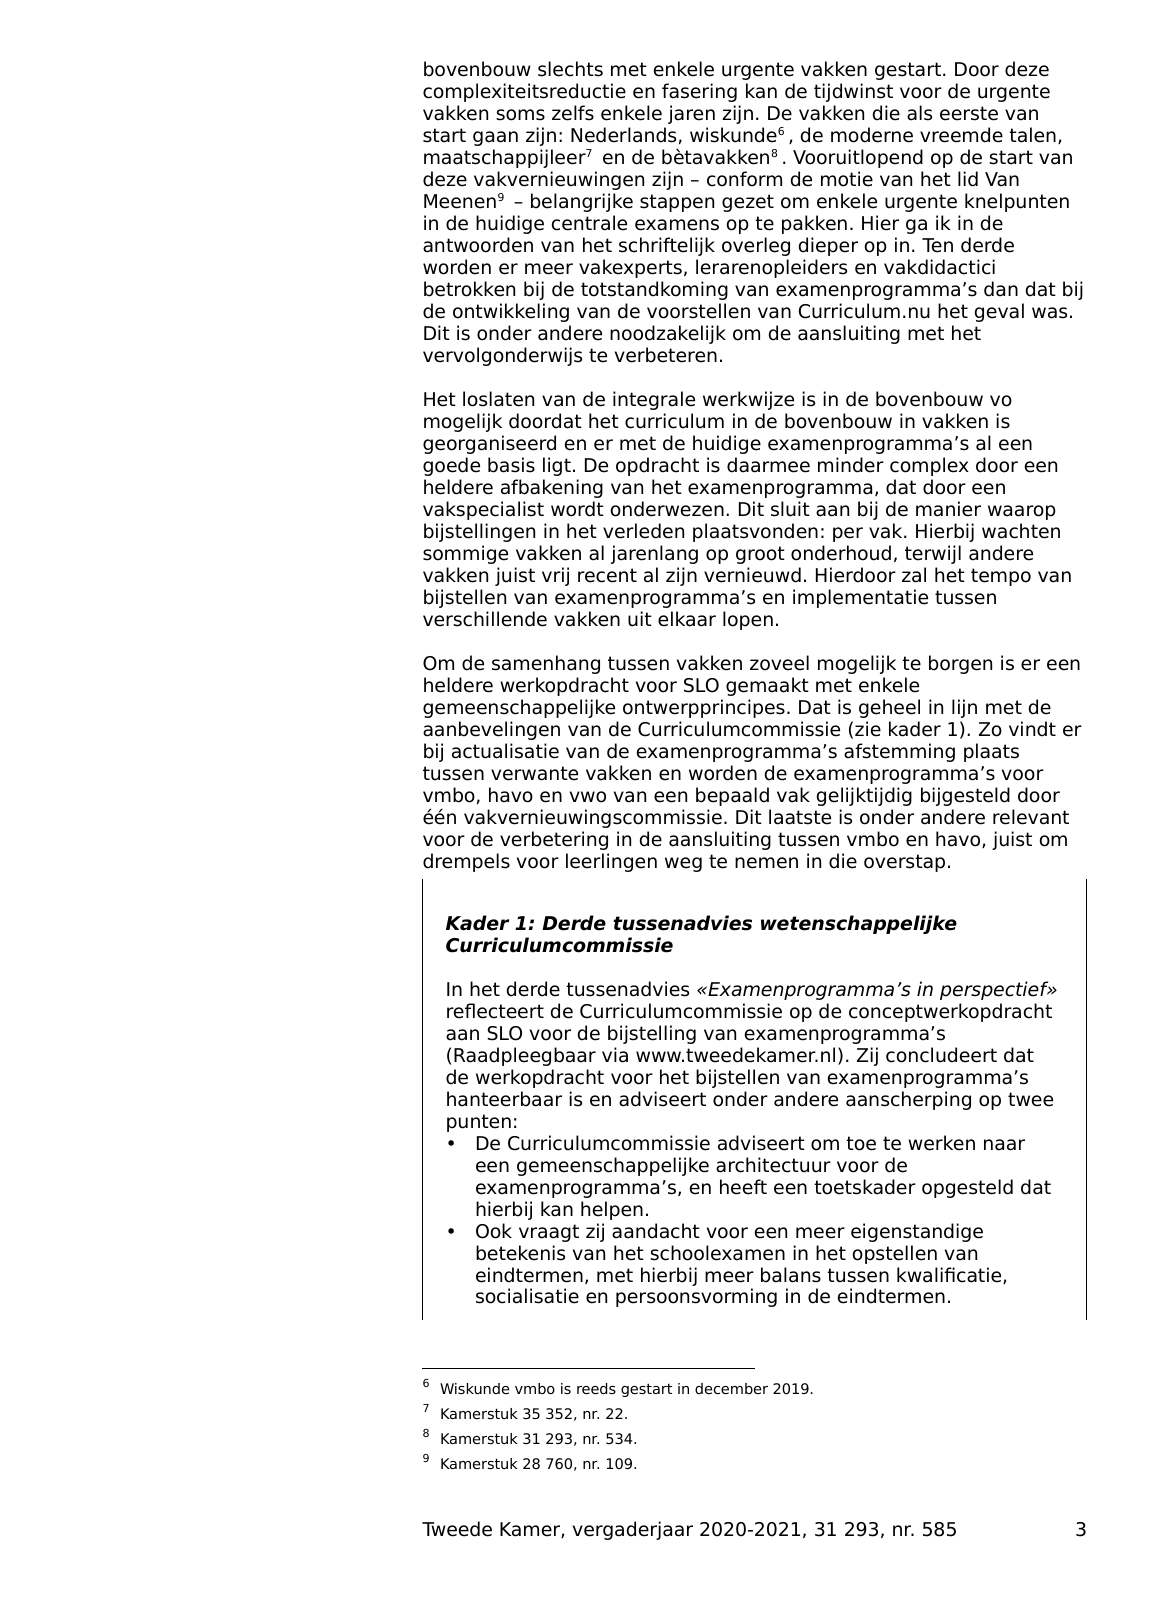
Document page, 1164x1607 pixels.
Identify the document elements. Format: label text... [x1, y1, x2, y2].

text Het loslaten van de integrale werkwijze is in de bovenbouw vo mogelijk doordat het curriculum in de bovenbouw in vakken is georganiseerd en er met de huidige examenprogramma’s al een goede basis ligt. De opdracht is daarmee minder complex door een heldere afbakening van het examenprogramma, dat door een vakspecialist wordt onderwezen. Dit sluit aan bij de manier waarop bijstellingen in het verleden plaatsvonden: per vak. Hierbij wachten sommige vakken al jarenlang op groot onderhoud, terwijl andere vakken juist vrij recent al zijn vernieuwd. Hierdoor zal het tempo van bijstellen van examenprogramma’s en implementatie tussen verschillende vakken uit elkaar lopen. [422, 389, 1087, 631]
text Wiskunde vmbo is reeds gestart in december 2019. [422, 1377, 1087, 1399]
text Om de samenhang tussen vakken zoveel mogelijk te borgen is er een heldere werkopdracht voor SLO gemaakt met enkele gemeenschappelijke ontwerpprincipes. Dat is geheel in lijn met de aanbevelingen van de Curriculumcommissie (zie kader 1). Zo vindt er bij actualisatie van de examenprogramma’s afstemming plaats tussen verwante vakken en worden de examenprogramma’s voor vmbo, havo en vwo van een bepaald vak gelijktijdig bijgesteld door één vakvernieuwingscommissie. Dit laatste is onder andere relevant voor de verbetering in de aansluiting tussen vmbo en havo, juist om drempels voor leerlingen weg te nemen in die overstap. [422, 653, 1087, 873]
text Kamerstuk 28 760, nr. 109. [422, 1452, 1087, 1474]
table_header Kader 1: Derde tussenadvies wetenschappelijke Curriculumcommissie In het derde tussenadvies «Examenprogramma’s in perspectief» reflecteert de Curriculumcommissie op de conceptwerkopdracht aan SLO voor de bijstelling van examenprogramma’s (Raadpleegbaar via www.tweedekamer.nl). Zij concludeert dat de werkopdracht voor het bijstellen van examenprogramma’s hanteerbaar is en adviseert onder andere aanscherping op twee punten: • De Curriculumcommissie adviseert om toe te werken naar een gemeenschappelijke architectuur voor de examenprogramma’s, en heeft een toetskader opgesteld dat hierbij kan helpen. • Ook vraagt zij aandacht voor een meer eigenstandige betekenis van het schoolexamen in het opstellen van eindtermen, met hierbij meer balans tussen kwalificatie, socialisatie en persoonsvorming in de eindtermen. [423, 879, 1086, 1320]
text Kamerstuk 35 352, nr. 22. [422, 1402, 1087, 1424]
text Kamerstuk 31 293, nr. 534. [422, 1427, 1087, 1449]
text bovenbouw slechts met enkele urgente vakken gestart. Door deze complexiteitsreductie en fasering kan de tijdwinst voor de urgente vakken soms zelfs enkele jaren zijn. De vakken die als eerste van start gaan zijn: Nederlands, wiskunde, de moderne vreemde talen, maatschappijleer en de bètavakken. Vooruitlopend op de start van deze vakvernieuwingen zijn – conform de motie van het lid Van Meenen – belangrijke stappen gezet om enkele urgente knelpunten in de huidige centrale examens op te pakken. Hier ga ik in de antwoorden van het schriftelijk overleg dieper op in. Ten derde worden er meer vakexperts, lerarenopleiders en vakdidactici betrokken bij de totstandkoming van examenprogramma’s dan dat bij de ontwikkeling van de voorstellen van Curriculum.nu het geval was. Dit is onder andere noodzakelijk om de aansluiting met het vervolgonderwijs te verbeteren. [422, 59, 1087, 367]
